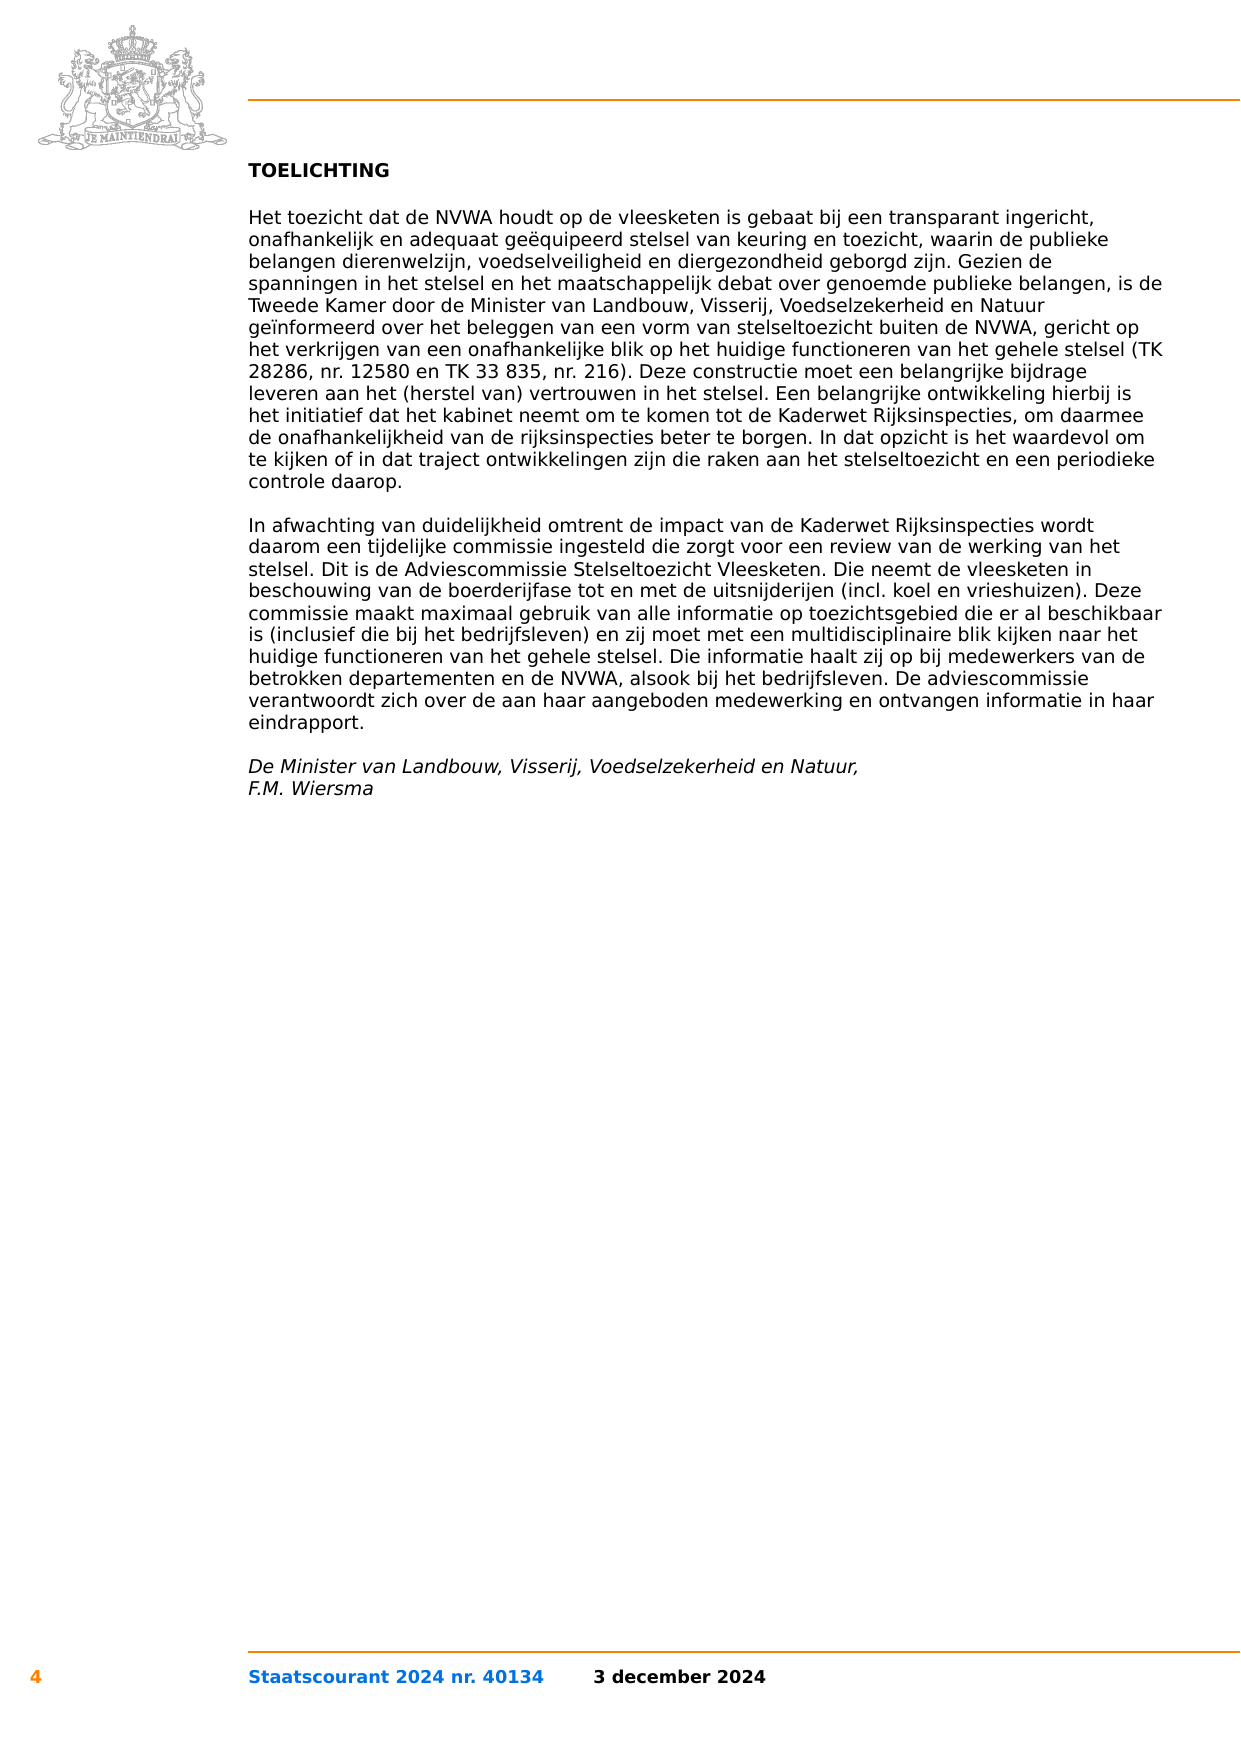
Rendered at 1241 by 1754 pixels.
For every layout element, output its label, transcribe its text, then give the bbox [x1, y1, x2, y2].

text De Minister van Landbouw, Visserij, Voedselzekerheid en Natuur, F.M. Wiersma [248, 756, 1163, 800]
text Het toezicht dat de NVWA houdt op de vleesketen is gebaat bij een transparant ingericht, onafhankelijk en adequaat geëquipeerd stelsel van keuring en toezicht, waarin de publieke belangen dierenwelzijn, voedselveiligheid en diergezondheid geborgd zijn. Gezien de spanningen in het stelsel en het maatschappelijk debat over genoemde publieke belangen, is de Tweede Kamer door de Minister van Landbouw, Visserij, Voedselzekerheid en Natuur geïnformeerd over het beleggen van een vorm van stelseltoezicht buiten de NVWA, gericht op het verkrijgen van een onafhankelijke blik op het huidige functioneren van het gehele stelsel (TK 28286, nr. 12580 en TK 33 835, nr. 216). Deze constructie moet een belangrijke bijdrage leveren aan het (herstel van) vertrouwen in het stelsel. Een belangrijke ontwikkeling hierbij is het initiatief dat het kabinet neemt om te komen tot de Kaderwet Rijksinspecties, om daarmee de onafhankelijkheid van de rijksinspecties beter te borgen. In dat opzicht is het waardevol om te kijken of in dat traject ontwikkelingen zijn die raken aan het stelseltoezicht en een periodieke controle daarop. [248, 207, 1163, 493]
picture [38, 25, 227, 150]
text In afwachting van duidelijkheid omtrent de impact van de Kaderwet Rijksinspecties wordt daarom een tijdelijke commissie ingesteld die zorgt voor een review van de werking van het stelsel. Dit is de Adviescommissie Stelseltoezicht Vleesketen. Die neemt de vleesketen in beschouwing van de boerderijfase tot en met de uitsnijderijen (incl. koel en vrieshuizen). Deze commissie maakt maximaal gebruik van alle informatie op toezichtsgebied die er al beschikbaar is (inclusief die bij het bedrijfsleven) en zij moet met een multidisciplinaire blik kijken naar het huidige functioneren van het gehele stelsel. Die informatie haalt zij op bij medewerkers van de betrokken departementen en de NVWA, alsook bij het bedrijfsleven. De adviescommissie verantwoordt zich over de aan haar aangeboden medewerking en ontvangen informatie in haar eindrapport. [248, 514, 1163, 734]
subtitle TOELICHTING [248, 160, 1163, 182]
